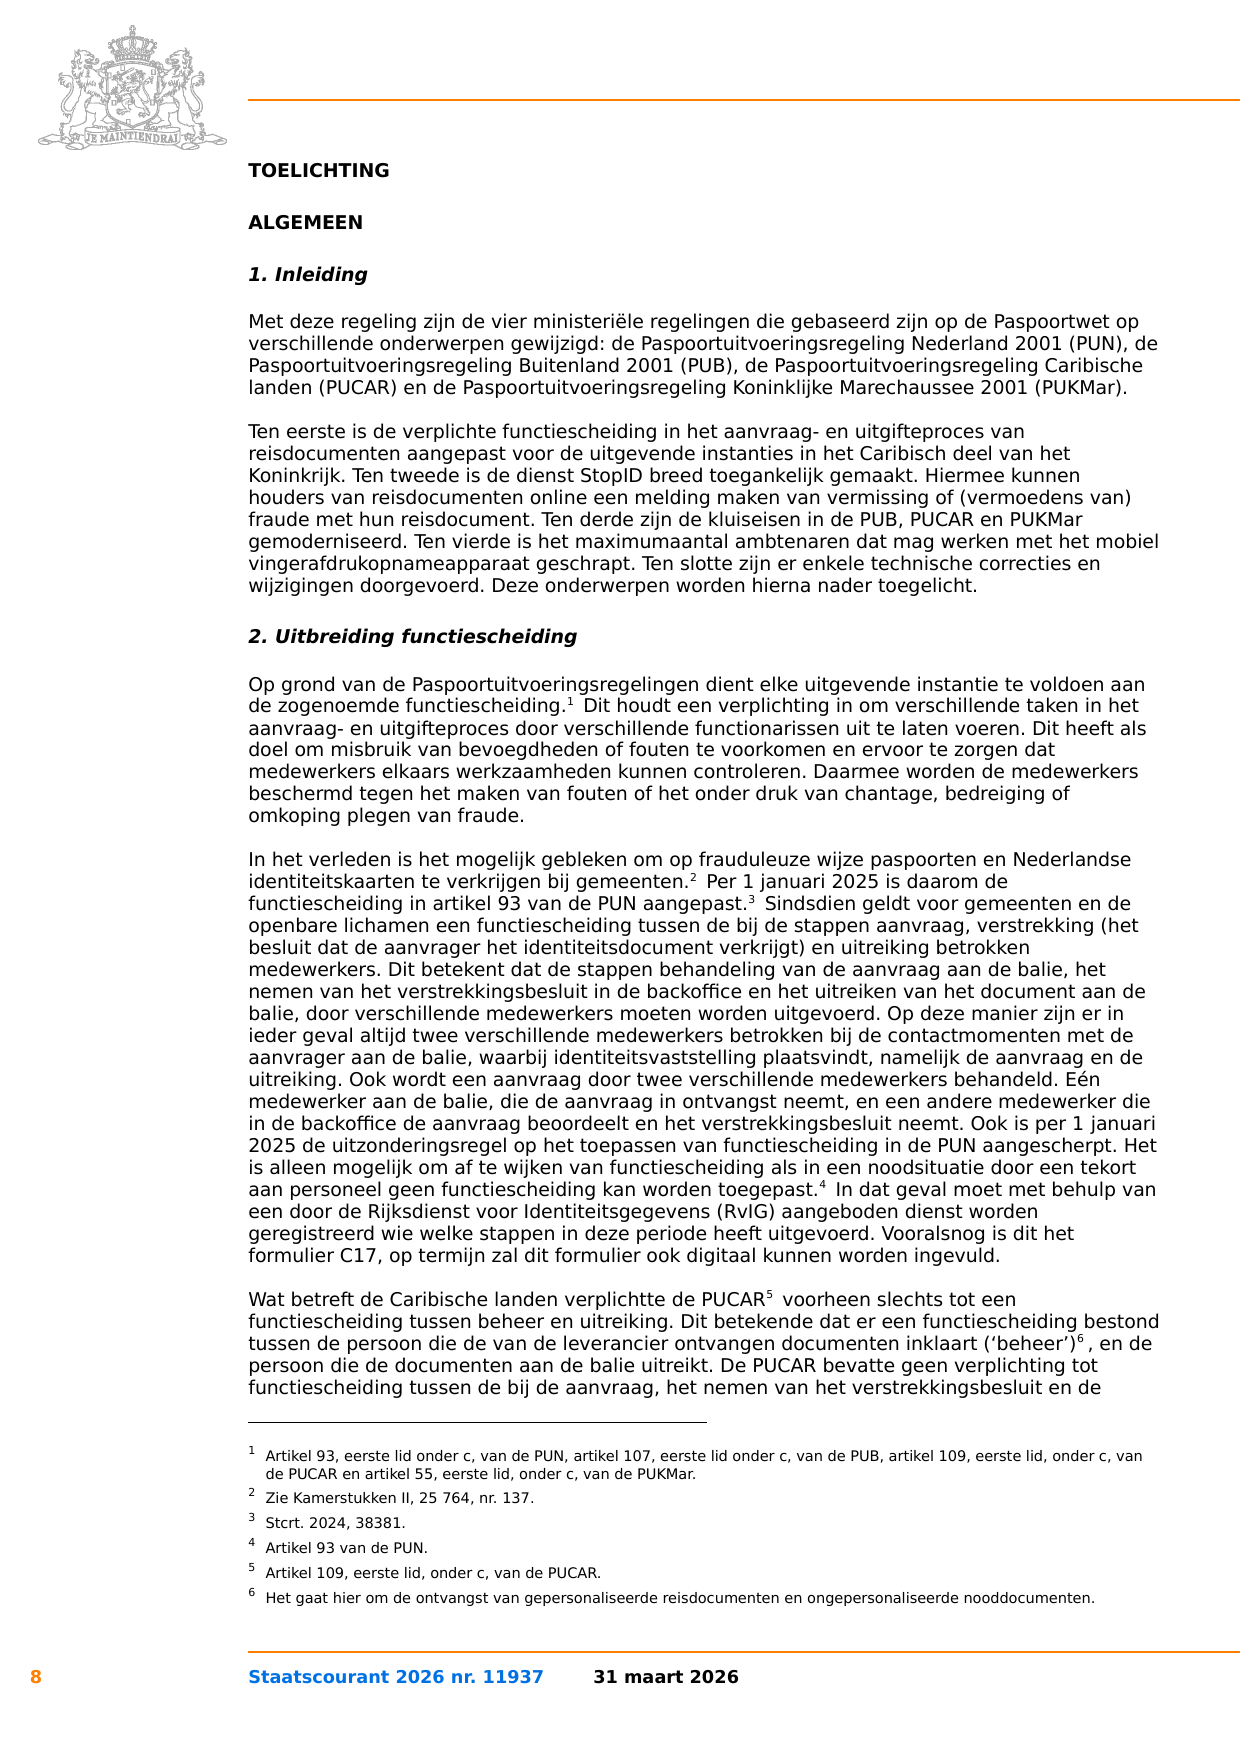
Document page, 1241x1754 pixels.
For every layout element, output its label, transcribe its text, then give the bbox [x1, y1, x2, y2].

text Wat betreft de Caribische landen verplichtte de PUCAR voorheen slechts tot een functiescheiding tussen beheer en uitreiking. Dit betekende dat er een functiescheiding bestond tussen de persoon die de van de leverancier ontvangen documenten inklaart (‘beheer’), en de persoon die de documenten aan de balie uitreikt. De PUCAR bevatte geen verplichting tot functiescheiding tussen de bij de aanvraag, het nemen van het verstrekkingsbesluit en de [248, 1289, 1163, 1398]
text Met deze regeling zijn de vier ministeriële regelingen die gebaseerd zijn op de Paspoortwet op verschillende onderwerpen gewijzigd: de Paspoortuitvoeringsregeling Nederland 2001 (PUN), de Paspoortuitvoeringsregeling Buitenland 2001 (PUB), de Paspoortuitvoeringsregeling Caribische landen (PUCAR) en de Paspoortuitvoeringsregeling Koninklijke Marechaussee 2001 (PUKMar). [248, 311, 1163, 399]
subtitle 2. Uitbreiding functiescheiding [248, 626, 1163, 648]
text Ten eerste is de verplichte functiescheiding in het aanvraag- en uitgifteproces van reisdocumenten aangepast voor de uitgevende instanties in het Caribisch deel van het Koninkrijk. Ten tweede is de dienst StopID breed toegankelijk gemaakt. Hiermee kunnen houders van reisdocumenten online een melding maken van vermissing of (vermoedens van) fraude met hun reisdocument. Ten derde zijn de kluiseisen in de PUB, PUCAR en PUKMar gemoderniseerd. Ten vierde is het maximumaantal ambtenaren dat mag werken met het mobiel vingerafdrukopnameapparaat geschrapt. Ten slotte zijn er enkele technische correcties en wijzigingen doorgevoerd. Deze onderwerpen worden hierna nader toegelicht. [248, 421, 1163, 596]
subtitle ALGEMEEN [248, 212, 1163, 234]
text In het verleden is het mogelijk gebleken om op frauduleuze wijze paspoorten en Nederlandse identiteitskaarten te verkrijgen bij gemeenten. Per 1 januari 2025 is daarom de functiescheiding in artikel 93 van de PUN aangepast. Sindsdien geldt voor gemeenten en de openbare lichamen een functiescheiding tussen de bij de stappen aanvraag, verstrekking (het besluit dat de aanvrager het identiteitsdocument verkrijgt) en uitreiking betrokken medewerkers. Dit betekent dat de stappen behandeling van de aanvraag aan de balie, het nemen van het verstrekkingsbesluit in de backoffice en het uitreiken van het document aan de balie, door verschillende medewerkers moeten worden uitgevoerd. Op deze manier zijn er in ieder geval altijd twee verschillende medewerkers betrokken bij de contactmomenten met de aanvrager aan de balie, waarbij identiteitsvaststelling plaatsvindt, namelijk de aanvraag en de uitreiking. Ook wordt een aanvraag door twee verschillende medewerkers behandeld. Eén medewerker aan de balie, die de aanvraag in ontvangst neemt, en een andere medewerker die in de backoffice de aanvraag beoordeelt en het verstrekkingsbesluit neemt. Ook is per 1 januari 2025 de uitzonderingsregel op het toepassen van functiescheiding in de PUN aangescherpt. Het is alleen mogelijk om af te wijken van functiescheiding als in een noodsituatie door een tekort aan personeel geen functiescheiding kan worden toegepast. In dat geval moet met behulp van een door de Rijksdienst voor Identiteitsgegevens (RvIG) aangeboden dienst worden geregistreerd wie welke stappen in deze periode heeft uitgevoerd. Vooralsnog is dit het formulier C17, op termijn zal dit formulier ook digitaal kunnen worden ingevuld. [248, 849, 1163, 1267]
text Artikel 93 van de PUN. [248, 1536, 1163, 1558]
text Op grond van de Paspoortuitvoeringsregelingen dient elke uitgevende instantie te voldoen aan de zogenoemde functiescheiding. Dit houdt een verplichting in om verschillende taken in het aanvraag- en uitgifteproces door verschillende functionarissen uit te laten voeren. Dit heeft als doel om misbruik van bevoegdheden of fouten te voorkomen en ervoor te zorgen dat medewerkers elkaars werkzaamheden kunnen controleren. Daarmee worden de medewerkers beschermd tegen het maken van fouten of het onder druk van chantage, bedreiging of omkoping plegen van fraude. [248, 673, 1163, 827]
text Artikel 93, eerste lid onder c, van de PUN, artikel 107, eerste lid onder c, van de PUB, artikel 109, eerste lid, onder c, van de PUCAR en artikel 55, eerste lid, onder c, van de PUKMar. [248, 1444, 1163, 1483]
text Artikel 109, eerste lid, onder c, van de PUCAR. [248, 1561, 1163, 1583]
text Het gaat hier om de ontvangst van gepersonaliseerde reisdocumenten en ongepersonaliseerde nooddocumenten. [248, 1586, 1163, 1608]
text Stcrt. 2024, 38381. [248, 1511, 1163, 1533]
text Zie Kamerstukken II, 25 764, nr. 137. [248, 1486, 1163, 1508]
subtitle 1. Inleiding [248, 264, 1163, 286]
subtitle TOELICHTING [248, 160, 1163, 182]
picture [38, 25, 227, 150]
